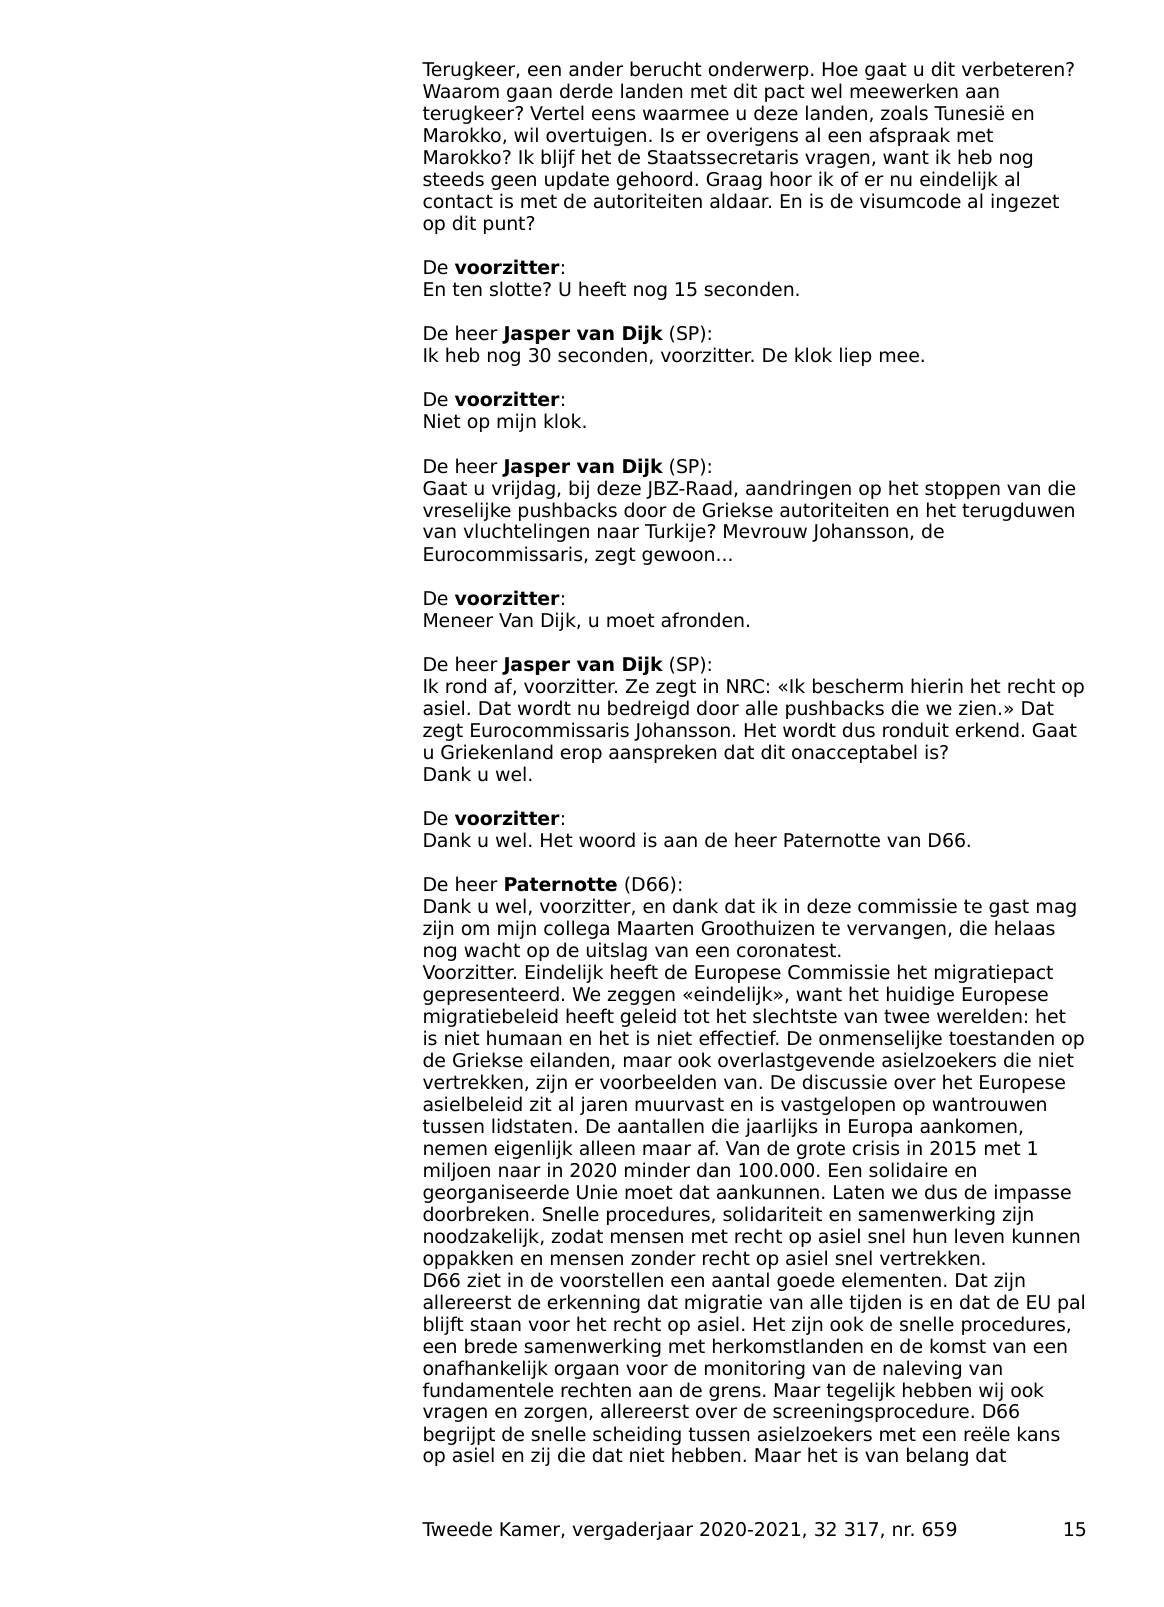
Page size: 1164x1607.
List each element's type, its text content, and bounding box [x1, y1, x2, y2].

text De heer Jasper van Dijk (SP): [422, 456, 1087, 477]
text Meneer Van Dijk, u moet afronden. [422, 609, 1087, 632]
text Gaat u vrijdag, bij deze JBZ-Raad, aandringen op het stoppen van die vreselijke pushbacks door de Griekse autoriteiten en het terugduwen van vluchtelingen naar Turkije? Mevrouw Johansson, de Eurocommissaris, zegt gewoon... [422, 477, 1087, 565]
text Terugkeer, een ander berucht onderwerp. Hoe gaat u dit verbeteren? Waarom gaan derde landen met dit pact wel meewerken aan terugkeer? Vertel eens waarmee u deze landen, zoals Tunesië en Marokko, wil overtuigen. Is er overigens al een afspraak met Marokko? Ik blijf het de Staatssecretaris vragen, want ik heb nog steeds geen update gehoord. Graag hoor ik of er nu eindelijk al contact is met de autoriteiten aldaar. En is de visumcode al ingezet op dit punt? [422, 59, 1087, 235]
text De heer Paternotte (D66): [422, 874, 1087, 896]
text De voorzitter: [422, 588, 1087, 609]
text Dank u wel. Het woord is aan de heer Paternotte van D66. [422, 830, 1087, 852]
text Voorzitter. Eindelijk heeft de Europese Commissie het migratiepact gepresenteerd. We zeggen «eindelijk», want het huidige Europese migratiebeleid heeft geleid tot het slechtste van twee werelden: het is niet humaan en het is niet effectief. De onmenselijke toestanden op de Griekse eilanden, maar ook overlastgevende asielzoekers die niet vertrekken, zijn er voorbeelden van. De discussie over het Europese asielbeleid zit al jaren muurvast en is vastgelopen op wantrouwen tussen lidstaten. De aantallen die jaarlijks in Europa aankomen, nemen eigenlijk alleen maar af. Van de grote crisis in 2015 met 1 miljoen naar in 2020 minder dan 100.000. Een solidaire en georganiseerde Unie moet dat aankunnen. Laten we dus de impasse doorbreken. Snelle procedures, solidariteit en samenwerking zijn noodzakelijk, zodat mensen met recht op asiel snel hun leven kunnen oppakken en mensen zonder recht op asiel snel vertrekken. [422, 962, 1087, 1269]
text De voorzitter: [422, 808, 1087, 830]
text De heer Jasper van Dijk (SP): [422, 654, 1087, 676]
text Dank u wel, voorzitter, en dank dat ik in deze commissie te gast mag zijn om mijn collega Maarten Groothuizen te vervangen, die helaas nog wacht op de uitslag van een coronatest. [422, 896, 1087, 962]
text De voorzitter: [422, 257, 1087, 279]
text Ik rond af, voorzitter. Ze zegt in NRC: «Ik bescherm hierin het recht op asiel. Dat wordt nu bedreigd door alle pushbacks die we zien.» Dat zegt Eurocommissaris Johansson. Het wordt dus ronduit erkend. Gaat u Griekenland erop aanspreken dat dit onacceptabel is? [422, 676, 1087, 764]
text De voorzitter: [422, 389, 1087, 411]
text En ten slotte? U heeft nog 15 seconden. [422, 279, 1087, 301]
text Dank u wel. [422, 764, 1087, 786]
text Niet op mijn klok. [422, 411, 1087, 433]
text Ik heb nog 30 seconden, voorzitter. De klok liep mee. [422, 345, 1087, 367]
text D66 ziet in de voorstellen een aantal goede elementen. Dat zijn allereerst de erkenning dat migratie van alle tijden is en dat de EU pal blijft staan voor het recht op asiel. Het zijn ook de snelle procedures, een brede samenwerking met herkomstlanden en de komst van een onafhankelijk orgaan voor de monitoring van de naleving van fundamentele rechten aan de grens. Maar tegelijk hebben wij ook vragen en zorgen, allereerst over de screeningsprocedure. D66 begrijpt de snelle scheiding tussen asielzoekers met een reële kans op asiel en zij die dat niet hebben. Maar het is van belang dat [422, 1269, 1087, 1467]
text De heer Jasper van Dijk (SP): [422, 323, 1087, 345]
